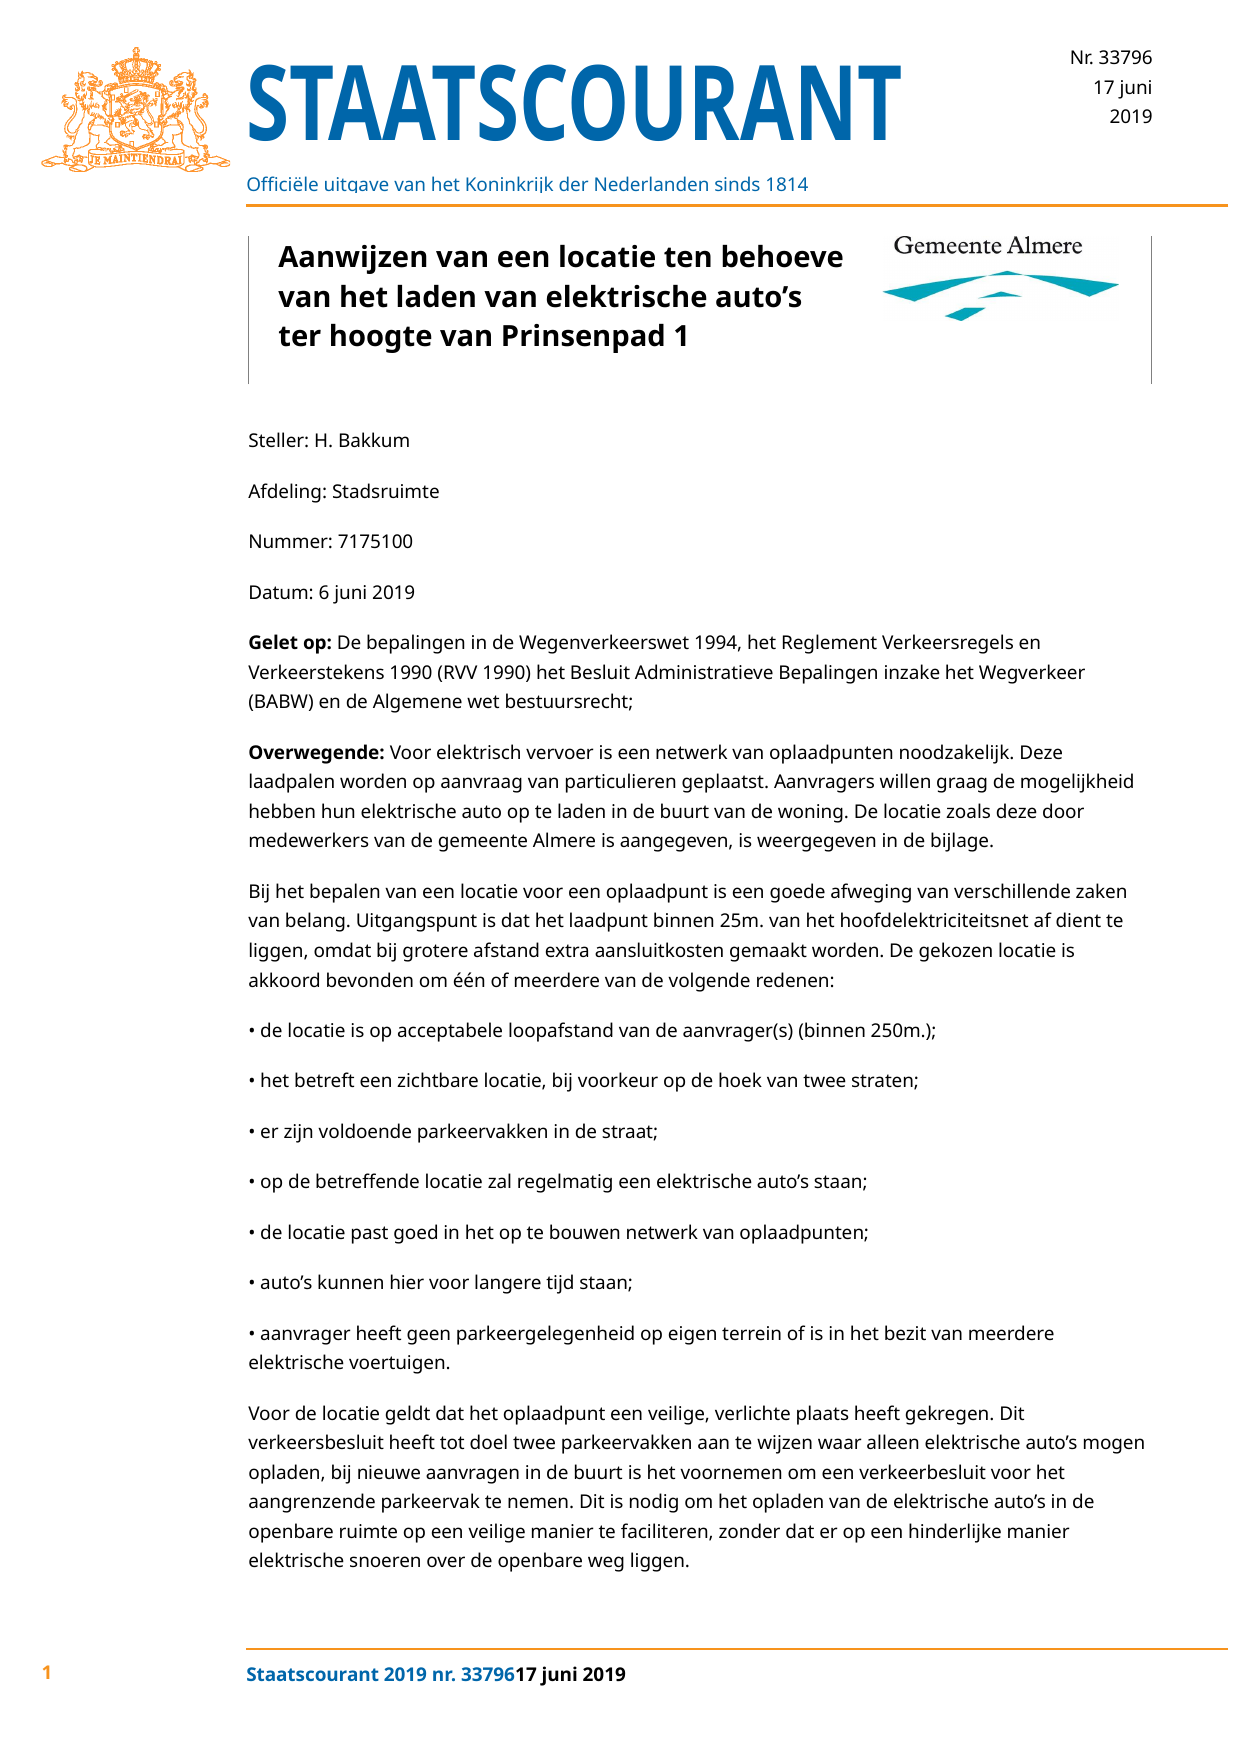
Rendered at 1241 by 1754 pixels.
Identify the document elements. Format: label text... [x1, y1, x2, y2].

text • de locatie past goed in het op te bouwen netwerk van oplaadpunten; [248, 1219, 1152, 1244]
text Afdeling: Stadsruimte [248, 478, 1152, 504]
text • auto’s kunnen hier voor langere tijd staan; [248, 1269, 1152, 1295]
text Nummer: 7175100 [248, 528, 1152, 554]
text Voor de locatie geldt dat het oplaadpunt een veilige, verlichte plaats heeft gekregen. Dit verkeersbesluit heeft tot doel twee parkeervakken aan te wijzen waar alleen elektrische auto’s mogen opladen, bij nieuwe aanvragen in de buurt is het voornemen om een verkeerbesluit voor het aangrenzende parkeervak te nemen. Dit is nodig om het opladen van de elektrische auto’s in de openbare ruimte op een veilige manier te faciliteren, zonder dat er op een hinderlijke manier elektrische snoeren over de openbare weg liggen. [248, 1400, 1152, 1573]
text • aanvrager heeft geen parkeergelegenheid op eigen terrein of is in het bezit van meerdere elektrische voertuigen. [248, 1320, 1152, 1375]
text • de locatie is op acceptabele loopafstand van de aanvrager(s) (binnen 250m.); [248, 1017, 1152, 1043]
text Datum: 6 juni 2019 [248, 579, 1152, 604]
text Steller: H. Bakkum [248, 428, 1152, 453]
text Gelet op: De bepalingen in de Wegenverkeerswet 1994, het Reglement Verkeersregels en Verkeerstekens 1990 (RVV 1990) het Besluit Administratieve Bepalingen inzake het Wegverkeer (BABW) en de Algemene wet bestuursrecht; [248, 629, 1152, 714]
text Bij het bepalen van een locatie voor een oplaadpunt is een goede afweging van verschillende zaken van belang. Uitgangspunt is dat het laadpunt binnen 25m. van het hoofdelektriciteitsnet af dient te liggen, omdat bij grotere afstand extra aansluitkosten gemaakt worden. De gekozen locatie is akkoord bevonden om één of meerdere van de volgende redenen: [248, 878, 1152, 992]
text • het betreft een zichtbare locatie, bij voorkeur op de hoek van twee straten; [248, 1068, 1152, 1093]
text • op de betreffende locatie zal regelmatig een elektrische auto’s staan; [248, 1168, 1152, 1194]
table_header Aanwijzen van een locatie ten behoeve van het laden van elektrische auto’s ter hoogte van Prinsenpad 1 [249, 236, 850, 384]
text • er zijn voldoende parkeervakken in de straat; [248, 1118, 1152, 1144]
text Overwegende: Voor elektrisch vervoer is een netwerk van oplaadpunten noodzakelijk. Deze laadpalen worden op aanvraag van particulieren geplaatst. Aanvragers willen graag de mogelijkheid hebben hun elektrische auto op te laden in de buurt van de woning. De locatie zoals deze door medewerkers van de gemeente Almere is aangegeven, is weergegeven in de bijlage. [248, 739, 1152, 853]
picture [41, 47, 231, 172]
table_header [850, 236, 1151, 384]
picture [882, 236, 1119, 321]
